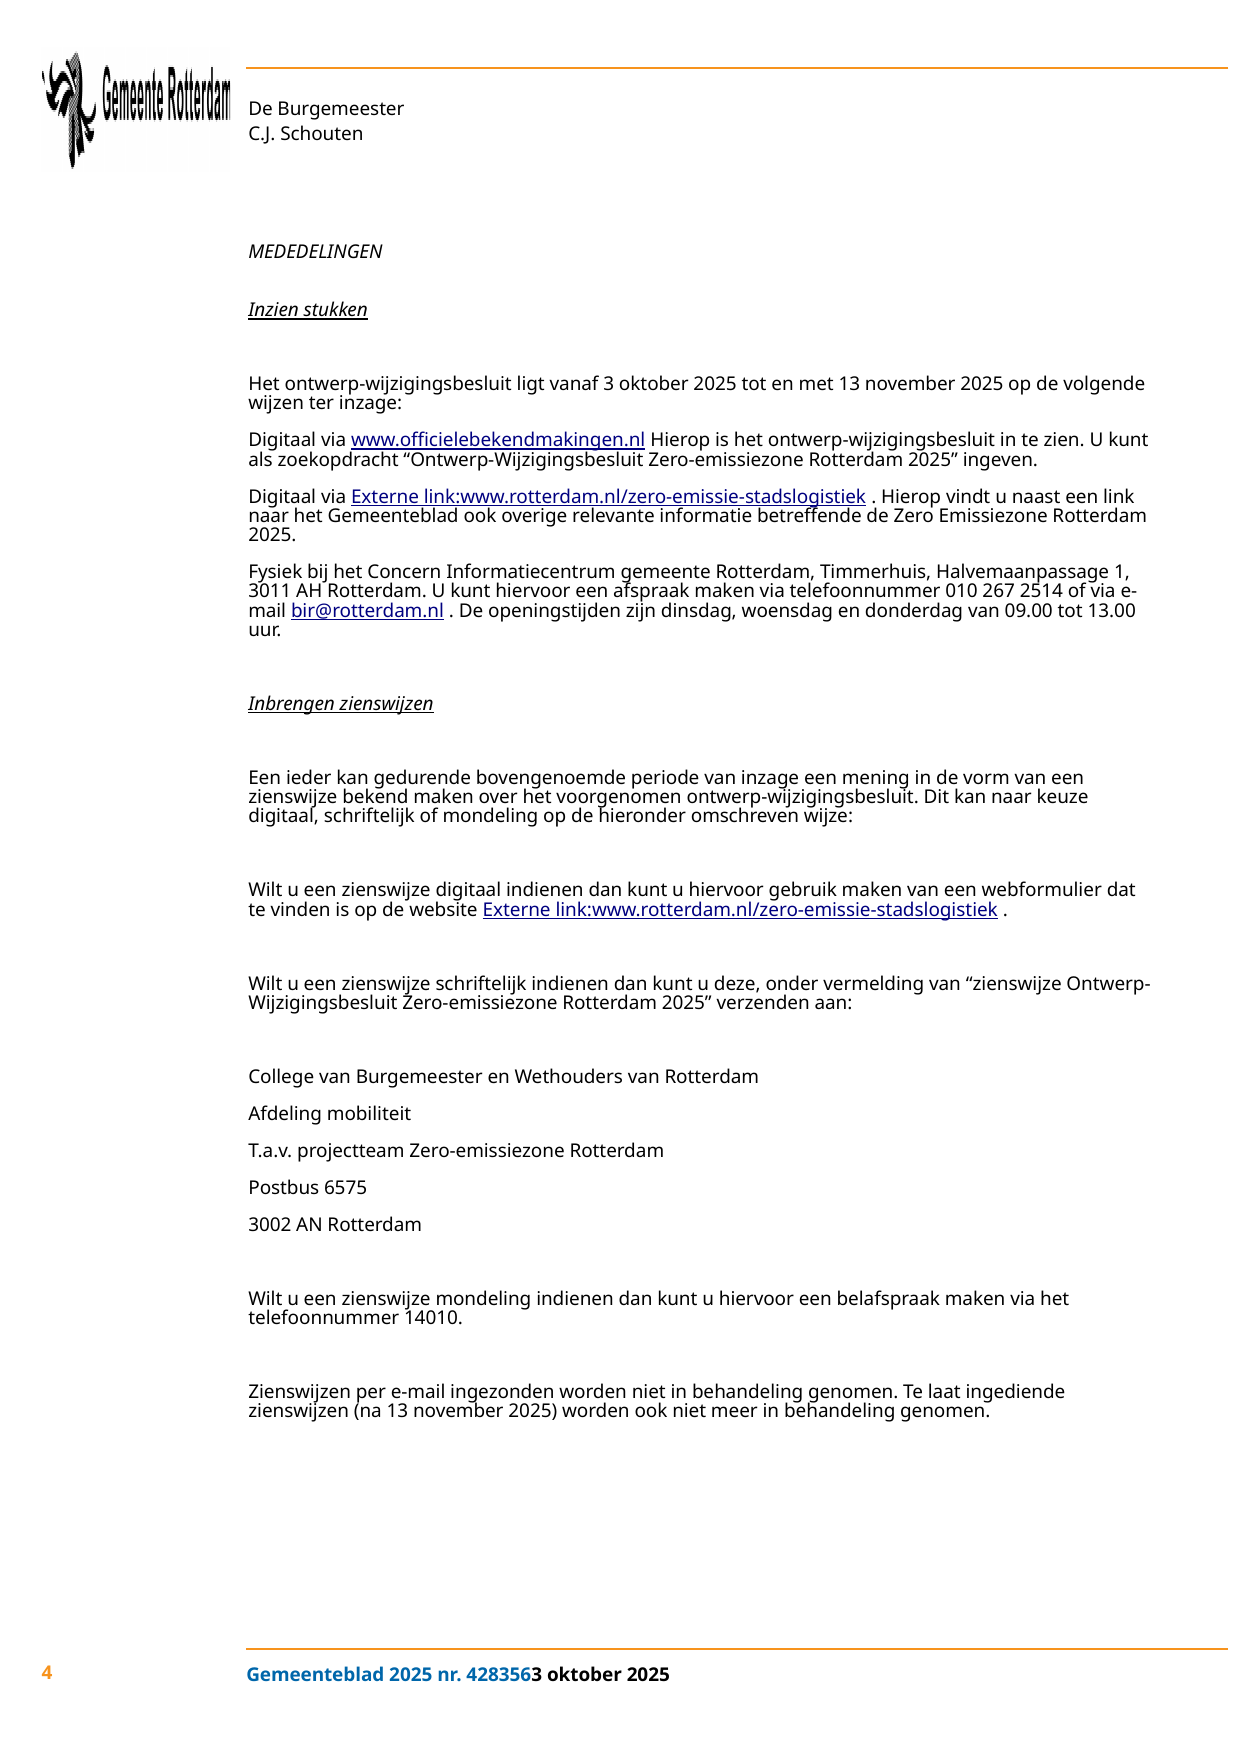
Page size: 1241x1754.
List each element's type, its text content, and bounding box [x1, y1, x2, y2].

text Inzien stukken [248, 301, 1152, 320]
text Digitaal via Externe link:www.rotterdam.nl/zero-emissie-stadslogistiek . Hierop vindt u naast een link naar het Gemeenteblad ook overige relevante informatie betreffende de Zero Emissiezone Rotterdam 2025. [248, 488, 1152, 545]
text C.J. Schouten [248, 121, 1152, 146]
text College van Burgemeester en Wethouders van Rotterdam [248, 1068, 1152, 1087]
text Afdeling mobiliteit [248, 1105, 1152, 1124]
text Digitaal via www.officielebekendmakingen.nl Hierop is het ontwerp-wijzigingsbesluit in te zien. U kunt als zoekopdracht “Ontwerp-Wijzigingsbesluit Zero-emissiezone Rotterdam 2025” ingeven. [248, 431, 1152, 470]
text Fysiek bij het Concern Informatiecentrum gemeente Rotterdam, Timmerhuis, Halvemaanpassage 1, 3011 AH Rotterdam. U kunt hiervoor een afspraak maken via telefoonnummer 010 267 2514 of via e-mail bir@rotterdam.nl . De openingstijden zijn dinsdag, woensdag en donderdag van 09.00 tot 13.00 uur. [248, 563, 1152, 640]
text Wilt u een zienswijze schriftelijk indienen dan kunt u deze, onder vermelding van “zienswijze Ontwerp-Wijzigingsbesluit Zero-emissiezone Rotterdam 2025” verzenden aan: [248, 974, 1152, 1013]
text Wilt u een zienswijze mondeling indienen dan kunt u hiervoor een belafspraak maken via het telefoonnummer 14010. [248, 1290, 1152, 1328]
text 3002 AN Rotterdam [248, 1216, 1152, 1235]
text Zienswijzen per e-mail ingezonden worden niet in behandeling genomen. Te laat ingediende zienswijzen (na 13 november 2025) worden ook niet meer in behandeling genomen. [248, 1383, 1152, 1421]
text Een ieder kan gedurende bovengenoemde periode van inzage een mening in de vorm van een zienswijze bekend maken over het voorgenomen ontwerp-wijzigingsbesluit. Dit kan naar keuze digitaal, schriftelijk of mondeling op de hieronder omschreven wijze: [248, 769, 1152, 827]
text Het ontwerp-wijzigingsbesluit ligt vanaf 3 oktober 2025 tot en met 13 november 2025 op de volgende wijzen ter inzage: [248, 375, 1152, 414]
text De Burgemeester [248, 95, 1152, 121]
text Inbrengen zienswijzen [248, 695, 1152, 714]
text Wilt u een zienswijze digitaal indienen dan kunt u hiervoor gebruik maken van een webformulier dat te vinden is op de website Externe link:www.rotterdam.nl/zero-emissie-stadslogistiek . [248, 881, 1152, 920]
text MEDEDELINGEN [248, 238, 1152, 264]
picture [41, 47, 231, 172]
text T.a.v. projectteam Zero-emissiezone Rotterdam [248, 1142, 1152, 1161]
text Postbus 6575 [248, 1179, 1152, 1198]
